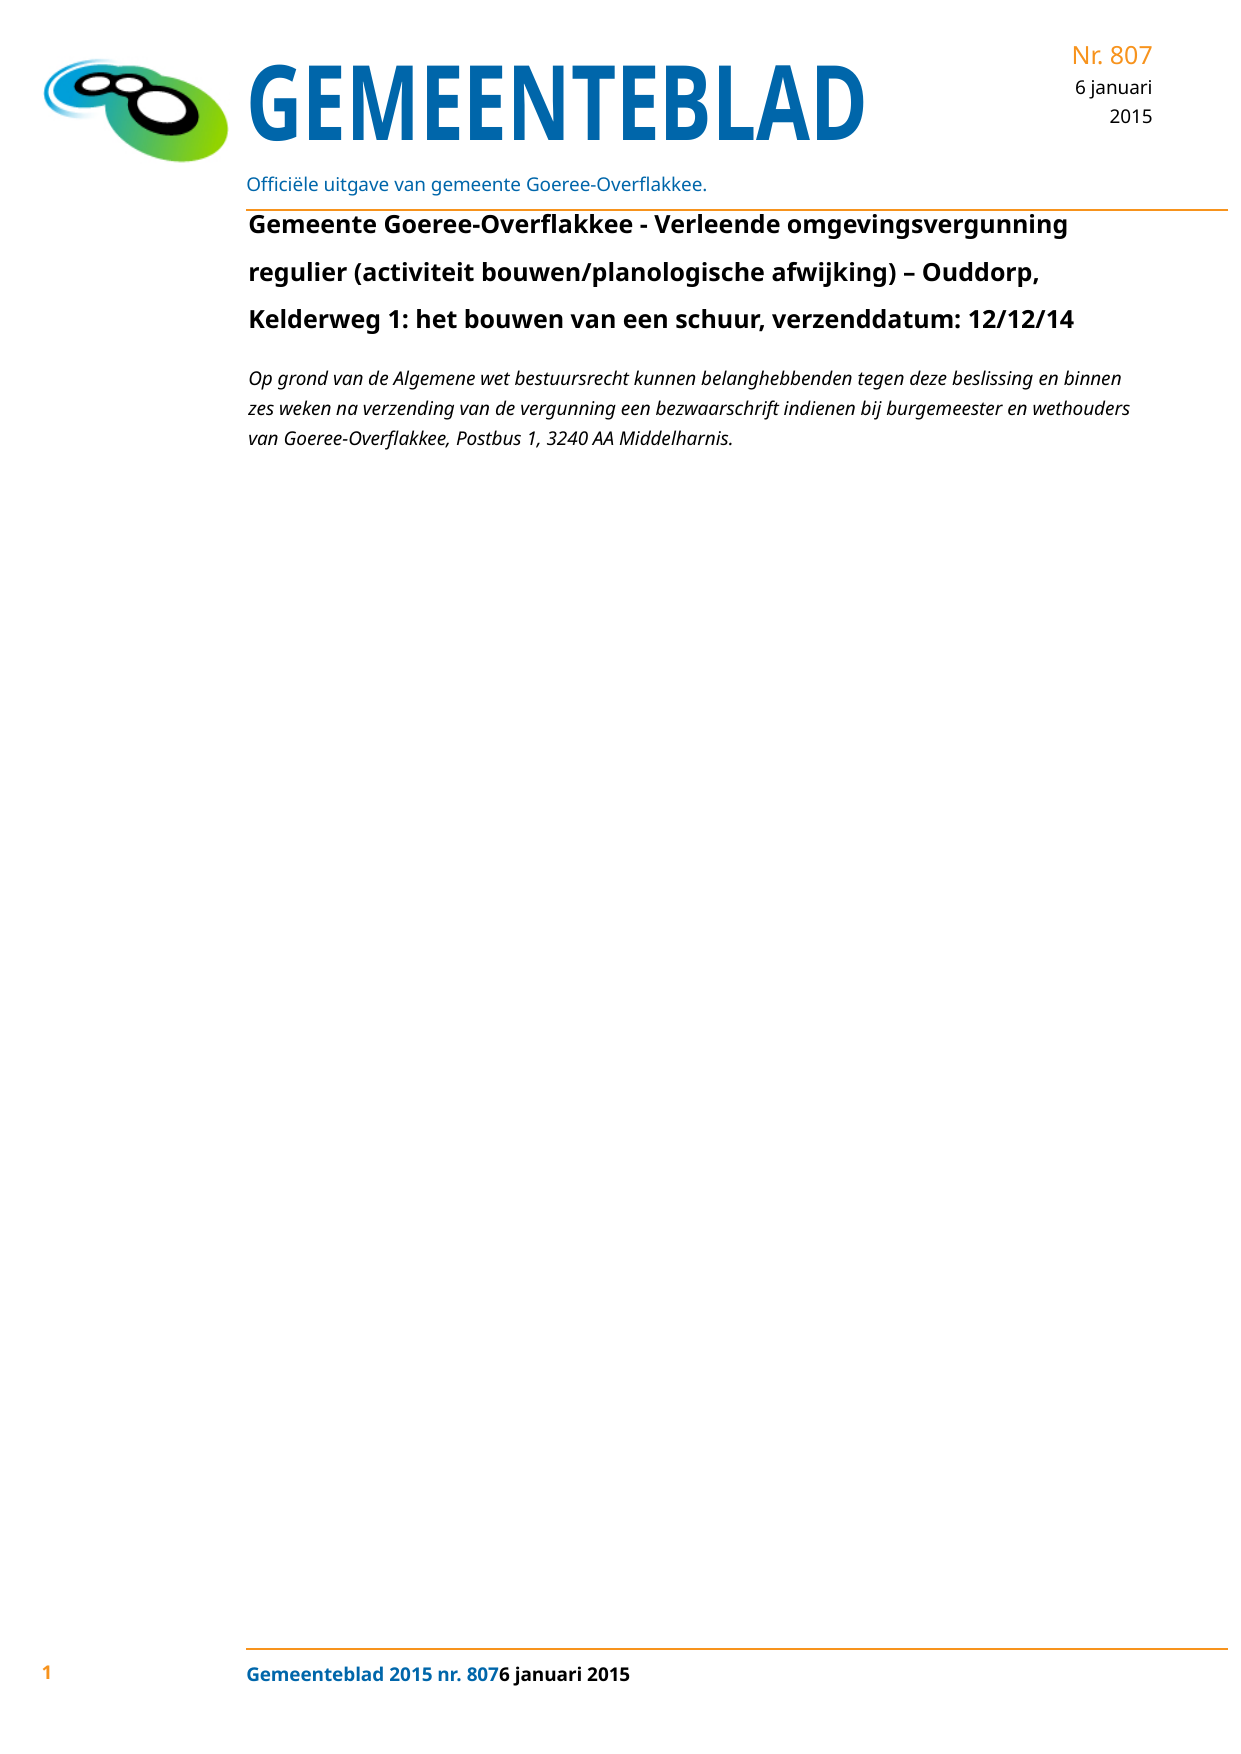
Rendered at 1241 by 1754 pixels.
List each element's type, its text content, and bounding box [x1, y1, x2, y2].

text Gemeente Goeree-Overflakkee - Verleende omgevingsvergunning regulier (activiteit bouwen/planologische afwijking) – Ouddorp, Kelderweg 1: het bouwen van een schuur, verzenddatum: 12/12/14 [248, 211, 1152, 336]
text Op grond van de Algemene wet bestuursrecht kunnen belanghebbenden tegen deze beslissing en binnen zes weken na verzending van de vergunning een bezwaarschrift indienen bij burgemeester en wethouders van Goeree-Overflakkee, Postbus 1, 3240 AA Middelharnis. [248, 366, 1152, 450]
picture [41, 47, 231, 172]
